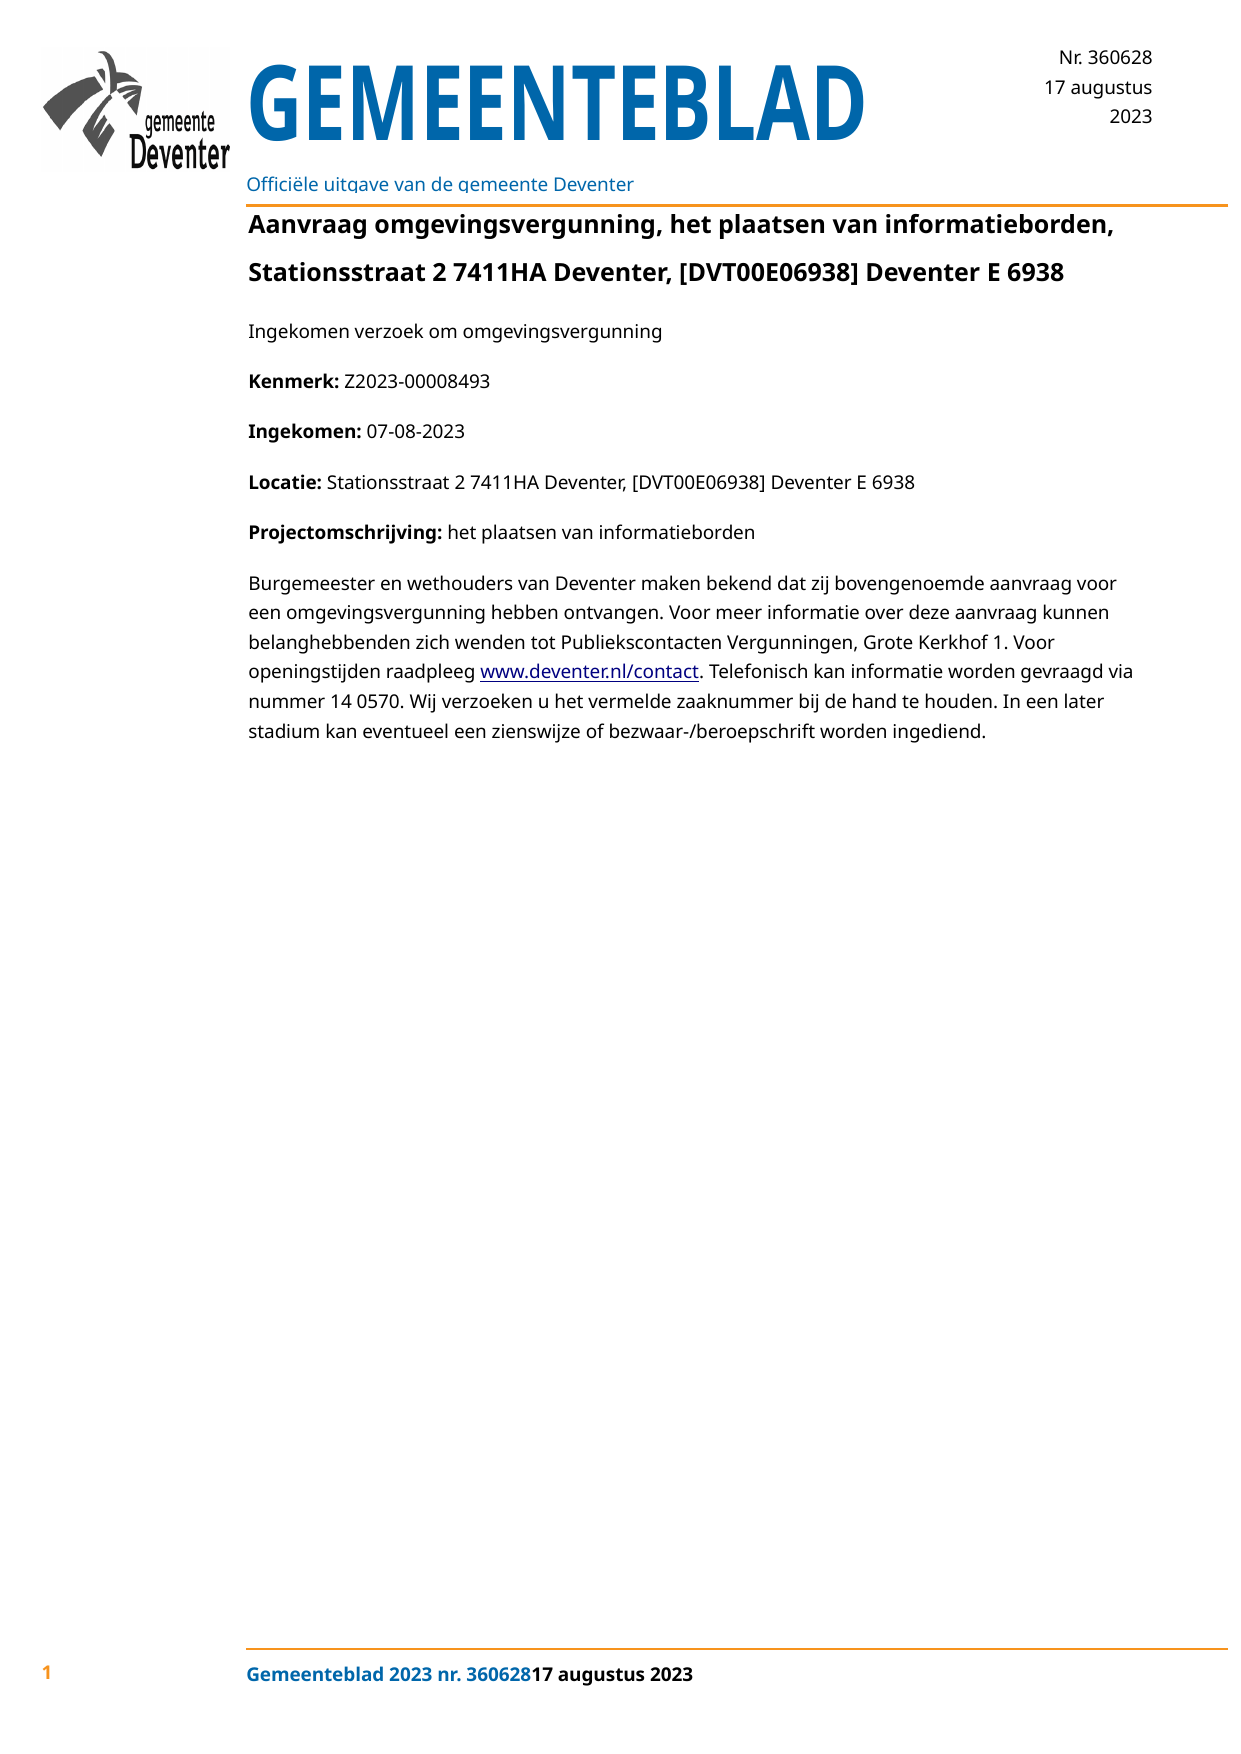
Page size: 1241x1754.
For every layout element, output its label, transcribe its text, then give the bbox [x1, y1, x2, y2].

text Ingekomen verzoek om omgevingsvergunning [248, 318, 1152, 344]
text Ingekomen: 07-08-2023 [248, 419, 1152, 444]
picture [41, 47, 231, 172]
text Kenmerk: Z2023-00008493 [248, 368, 1152, 394]
text Projectomschrijving: het plaatsen van informatieborden [248, 519, 1152, 545]
text Aanvraag omgevingsvergunning, het plaatsen van informatieborden, Stationsstraat 2 7411HA Deventer, [DVT00E06938] Deventer E 6938 [248, 207, 1152, 288]
text Locatie: Stationsstraat 2 7411HA Deventer, [DVT00E06938] Deventer E 6938 [248, 469, 1152, 495]
text Burgemeester en wethouders van Deventer maken bekend dat zij bovengenoemde aanvraag voor een omgevingsvergunning hebben ontvangen. Voor meer informatie over deze aanvraag kunnen belanghebbenden zich wenden tot Publiekscontacten Vergunningen, Grote Kerkhof 1. Voor openingstijden raadpleeg www.deventer.nl/contact. Telefonisch kan informatie worden gevraagd via nummer 14 0570. Wij verzoeken u het vermelde zaaknummer bij de hand te houden. In een later stadium kan eventueel een zienswijze of bezwaar-/beroepschrift worden ingediend. [248, 570, 1152, 744]
